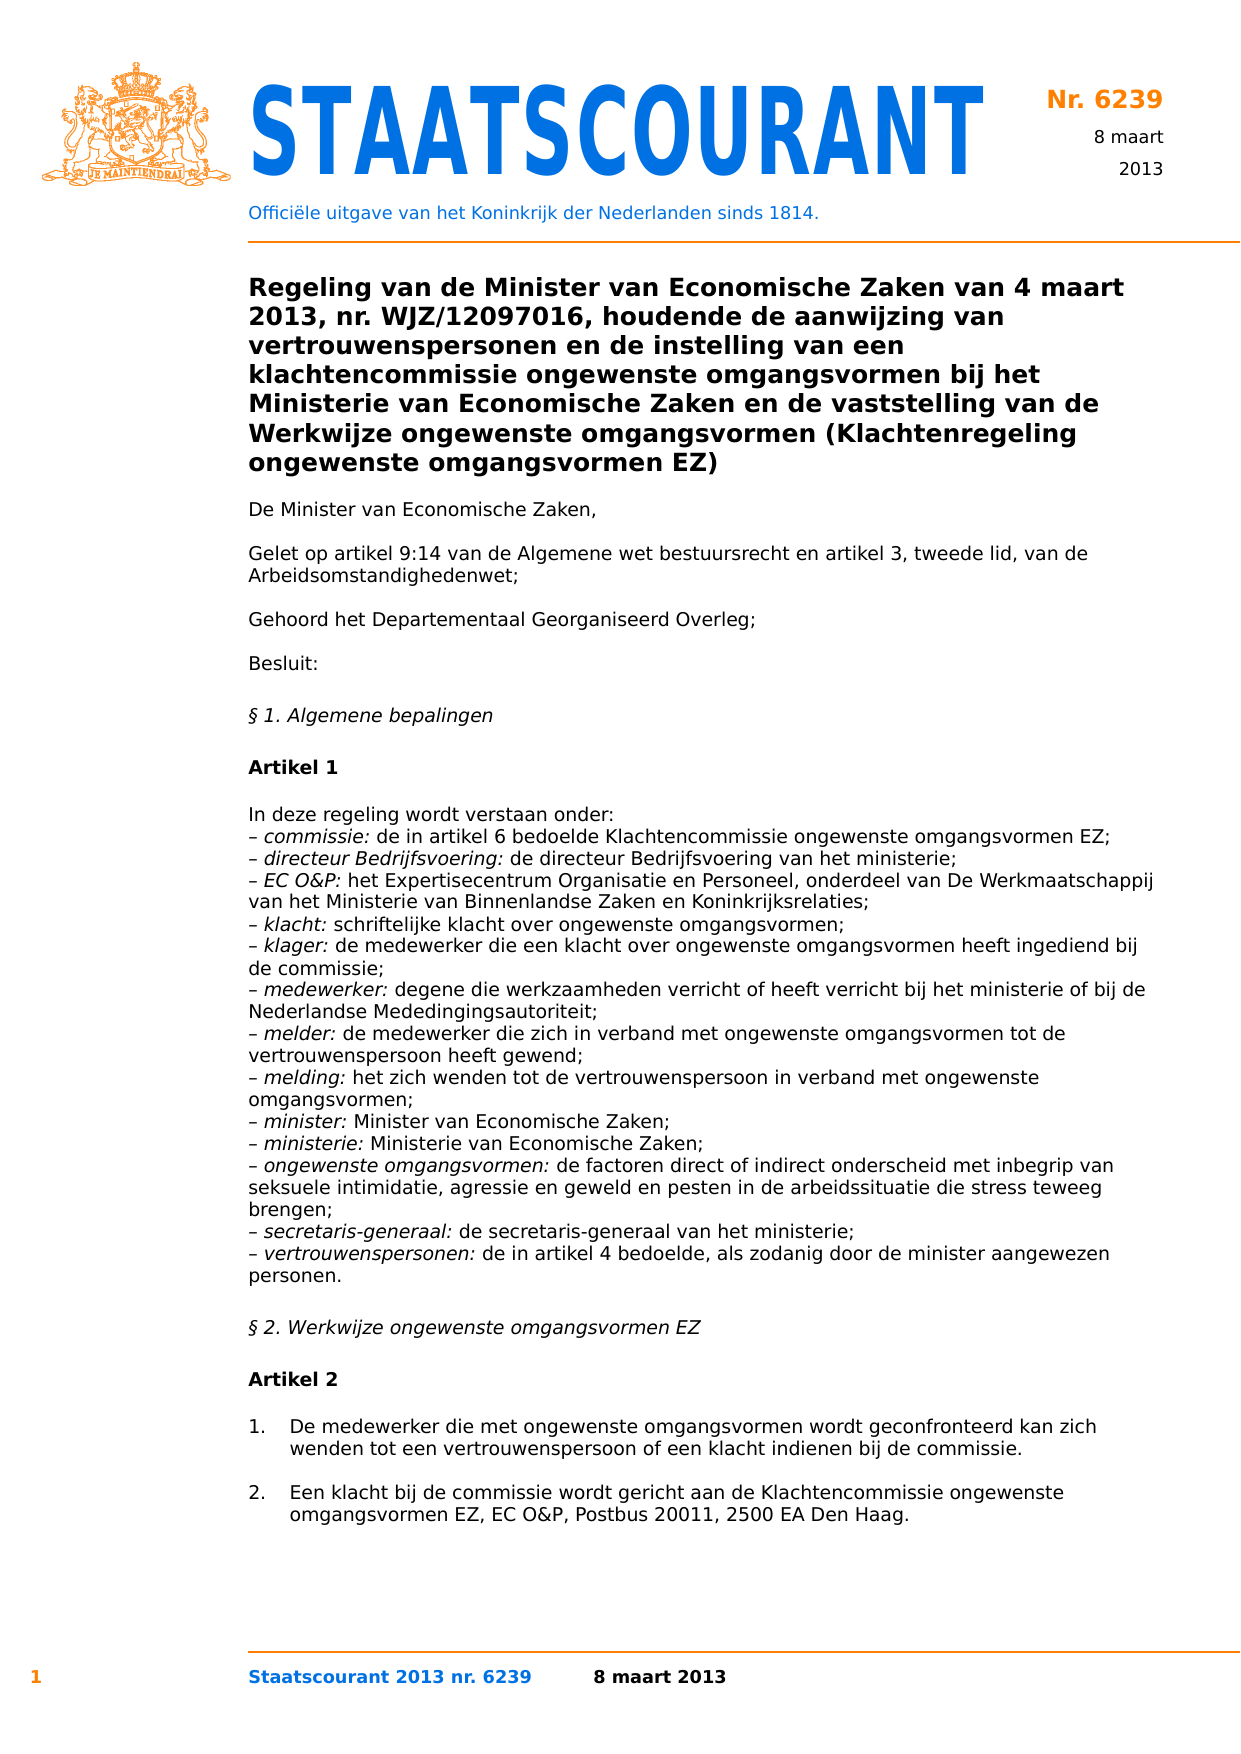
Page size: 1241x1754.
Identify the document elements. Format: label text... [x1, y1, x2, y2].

text – ministerie: Ministerie van Economische Zaken; [248, 1133, 1163, 1155]
subtitle Artikel 1 [248, 757, 1163, 778]
table_cell 2013 [998, 153, 1240, 203]
table_cell Officiële uitgave van het Koninkrijk der Nederlanden sinds 1814. [248, 203, 1240, 241]
picture [41, 62, 231, 186]
table_header Nr. 6239 [998, 62, 1240, 121]
text In deze regeling wordt verstaan onder: [248, 803, 1163, 826]
table_header [25, 62, 248, 241]
subtitle § 1. Algemene bepalingen [248, 704, 1163, 727]
text Gelet op artikel 9:14 van de Algemene wet bestuursrecht en artikel 3, tweede lid, van de Arbeidsomstandighedenwet; [248, 543, 1163, 587]
text – klacht: schriftelijke klacht over ongewenste omgangsvormen; [248, 913, 1163, 935]
text – klager: de medewerker die een klacht over ongewenste omgangsvormen heeft ingediend bij de commissie; [248, 935, 1163, 979]
subtitle § 2. Werkwijze ongewenste omgangsvormen EZ [248, 1317, 1163, 1339]
text – minister: Minister van Economische Zaken; [248, 1111, 1163, 1133]
text 1. De medewerker die met ongewenste omgangsvormen wordt geconfronteerd kan zich wenden tot een vertrouwenspersoon of een klacht indienen bij de commissie. [248, 1416, 1163, 1460]
text – directeur Bedrijfsvoering: de directeur Bedrijfsvoering van het ministerie; [248, 847, 1163, 869]
text – vertrouwenspersonen: de in artikel 4 bedoelde, als zodanig door de minister aangewezen personen. [248, 1243, 1163, 1287]
text – melder: de medewerker die zich in verband met ongewenste omgangsvormen tot de vertrouwenspersoon heeft gewend; [248, 1023, 1163, 1067]
text – ongewenste omgangsvormen: de factoren direct of indirect onderscheid met inbegrip van seksuele intimidatie, agressie en geweld en pesten in de arbeidssituatie die stress teweeg brengen; [248, 1155, 1163, 1221]
text – secretaris-generaal: de secretaris-generaal van het ministerie; [248, 1221, 1163, 1243]
text – medewerker: degene die werkzaamheden verricht of heeft verricht bij het ministerie of bij de Nederlandse Mededingingsautoriteit; [248, 979, 1163, 1023]
text Gehoord het Departementaal Georganiseerd Overleg; [248, 609, 1163, 631]
text Besluit: [248, 653, 1163, 674]
text 2. Een klacht bij de commissie wordt gericht aan de Klachtencommissie ongewenste omgangsvormen EZ, EC O&P, Postbus 20011, 2500 EA Den Haag. [248, 1482, 1163, 1526]
text – melding: het zich wenden tot de vertrouwenspersoon in verband met ongewenste omgangsvormen; [248, 1067, 1163, 1111]
subtitle Artikel 2 [248, 1369, 1163, 1391]
text – commissie: de in artikel 6 bedoelde Klachtencommissie ongewenste omgangsvormen EZ; [248, 826, 1163, 847]
text – EC O&P: het Expertisecentrum Organisatie en Personeel, onderdeel van De Werkmaatschappij van het Ministerie van Binnenlandse Zaken en Koninkrijksrelaties; [248, 869, 1163, 913]
table_header STAATSCOURANT [248, 62, 998, 203]
text De Minister van Economische Zaken, [248, 499, 1163, 521]
table_cell 8 maart [998, 121, 1240, 153]
subtitle Regeling van de Minister van Economische Zaken van 4 maart 2013, nr. WJZ/12097016, houdende de aanwijzing van vertrouwenspersonen en de instelling van een klachtencommissie ongewenste omgangsvormen bij het Ministerie van Economische Zaken en de vaststelling van de Werkwijze ongewenste omgangsvormen (Klachtenregeling ongewenste omgangsvormen EZ) [248, 273, 1163, 477]
